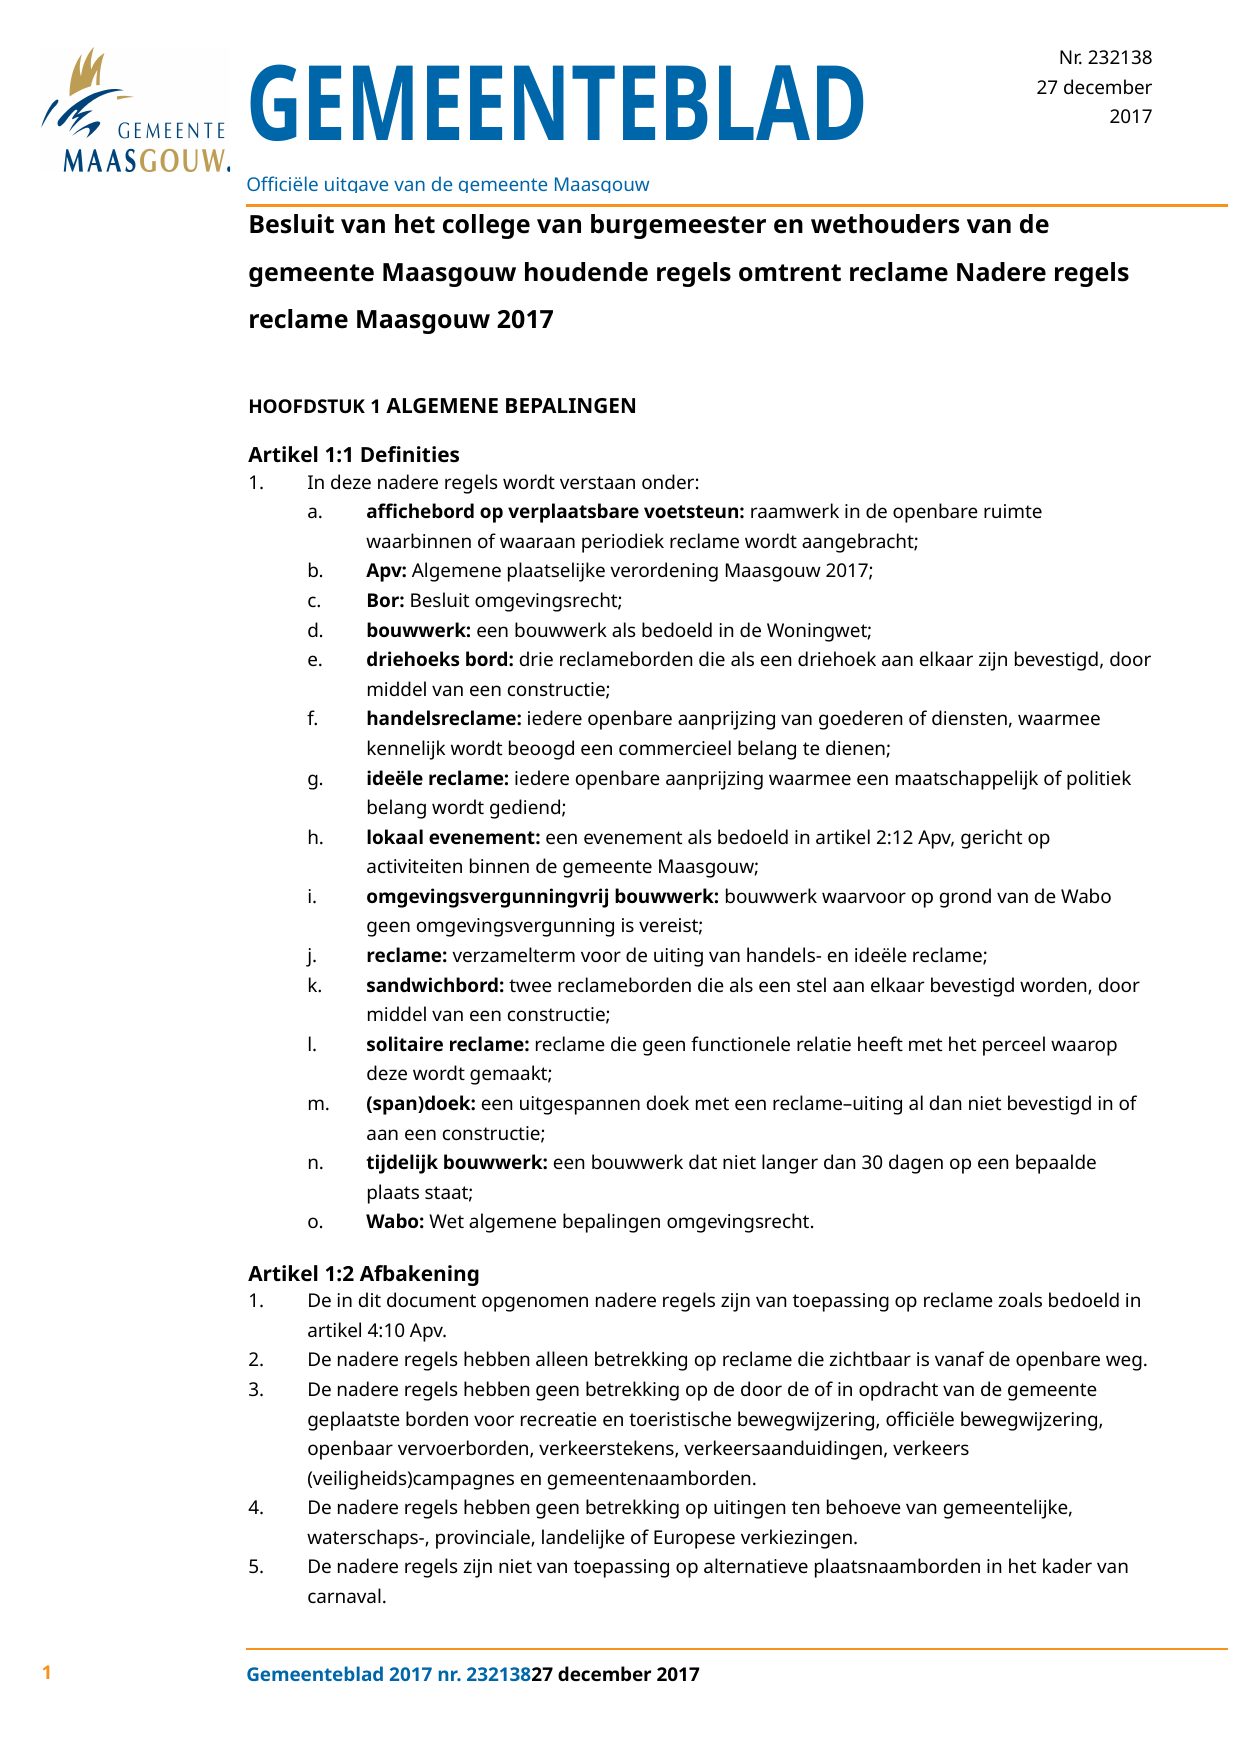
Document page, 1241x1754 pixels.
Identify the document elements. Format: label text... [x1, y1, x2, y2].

list De nadere regels zijn niet van toepassing op alternatieve plaatsnaamborden in het kader van carnaval. [248, 1554, 1152, 1609]
list affichebord op verplaatsbare voetsteun: raamwerk in de openbare ruimte waarbinnen of waaraan periodiek reclame wordt aangebracht; [307, 498, 1152, 554]
list De in dit document opgenomen nadere regels zijn van toepassing op reclame zoals bedoeld in artikel 4:10 Apv. [248, 1287, 1152, 1343]
list tijdelijk bouwwerk: een bouwwerk dat niet langer dan 30 dagen op een bepaalde plaats staat; [307, 1149, 1152, 1205]
list omgevingsvergunningvrij bouwwerk: bouwwerk waarvoor op grond van de Wabo geen omgevingsvergunning is vereist; [307, 883, 1152, 938]
text Besluit van het college van burgemeester en wethouders van de gemeente Maasgouw houdende regels omtrent reclame Nadere regels reclame Maasgouw 2017 [248, 207, 1152, 336]
list solitaire reclame: reclame die geen functionele relatie heeft met het perceel waarop deze wordt gemaakt; [307, 1031, 1152, 1086]
list De nadere regels hebben geen betrekking op de door de of in opdracht van de gemeente geplaatste borden voor recreatie en toeristische bewegwijzering, officiële bewegwijzering, openbaar vervoerborden, verkeerstekens, verkeersaanduidingen, verkeers (veiligheids)campagnes en gemeentenaamborden. [248, 1376, 1152, 1491]
list De nadere regels hebben geen betrekking op uitingen ten behoeve van gemeentelijke, waterschaps-, provinciale, landelijke of Europese verkiezingen. [248, 1494, 1152, 1550]
text HOOFDSTUK 1 ALGEMENE BEPALINGEN [248, 391, 1152, 420]
list handelsreclame: iedere openbare aanprijzing van goederen of diensten, waarmee kennelijk wordt beoogd een commercieel belang te dienen; [307, 706, 1152, 761]
picture [41, 47, 231, 172]
list ideële reclame: iedere openbare aanprijzing waarmee een maatschappelijk of politiek belang wordt gediend; [307, 765, 1152, 820]
list Bor: Besluit omgevingsrecht; [307, 587, 1152, 613]
list sandwichbord: twee reclameborden die als een stel aan elkaar bevestigd worden, door middel van een constructie; [307, 972, 1152, 1027]
list Apv: Algemene plaatselijke verordening Maasgouw 2017; [307, 558, 1152, 583]
list (span)doek: een uitgespannen doek met een reclame–uiting al dan niet bevestigd in of aan een constructie; [307, 1090, 1152, 1146]
text Artikel 1:2 Afbakening [248, 1259, 1152, 1287]
list In deze nadere regels wordt verstaan onder: [248, 469, 1152, 495]
list reclame: verzamelterm voor de uiting van handels- en ideële reclame; [307, 942, 1152, 968]
text Artikel 1:1 Definities [248, 441, 1152, 469]
list Wabo: Wet algemene bepalingen omgevingsrecht. [307, 1208, 1152, 1234]
list De nadere regels hebben alleen betrekking op reclame die zichtbaar is vanaf de openbare weg. [248, 1347, 1152, 1372]
list bouwwerk: een bouwwerk als bedoeld in de Woningwet; [307, 617, 1152, 643]
list driehoeks bord: drie reclameborden die als een driehoek aan elkaar zijn bevestigd, door middel van een constructie; [307, 646, 1152, 702]
list lokaal evenement: een evenement als bedoeld in artikel 2:12 Apv, gericht op activiteiten binnen de gemeente Maasgouw; [307, 824, 1152, 879]
